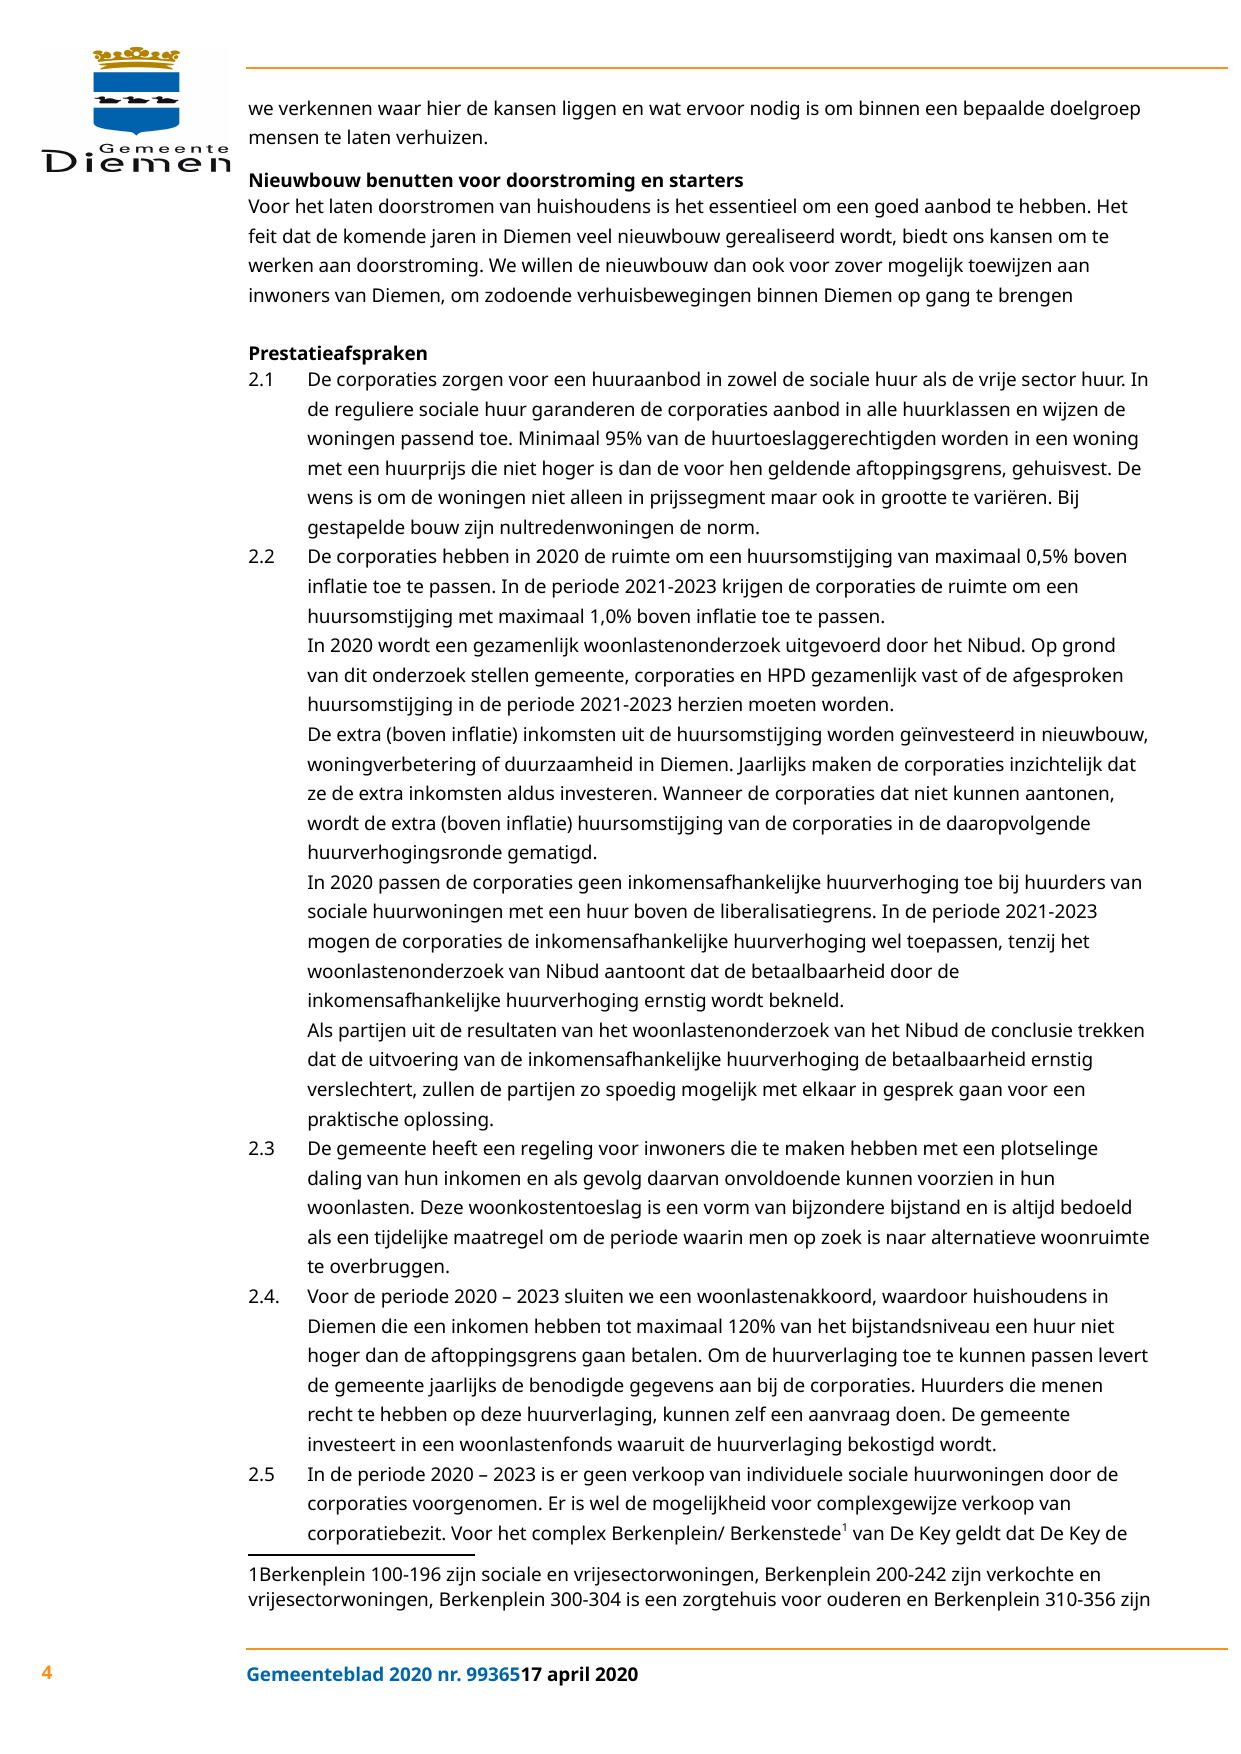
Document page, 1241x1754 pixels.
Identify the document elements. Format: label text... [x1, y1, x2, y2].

list Als partijen uit de resultaten van het woonlastenonderzoek van het Nibud de conclusie trekken dat de uitvoering van de inkomensafhankelijke huurverhoging de betaalbaarheid ernstig verslechtert, zullen de partijen zo spoedig mogelijk met elkaar in gesprek gaan voor een praktische oplossing. [248, 1017, 1152, 1132]
list Berkenplein 100-196 zijn sociale en vrijesectorwoningen, Berkenplein 200-242 zijn verkochte en vrijesectorwoningen, Berkenplein 300-304 is een zorgtehuis voor ouderen en Berkenplein 310-356 zijn [248, 1561, 1152, 1612]
text Prestatieafspraken [248, 341, 1152, 366]
list In 2020 passen de corporaties geen inkomensafhankelijke huurverhoging toe bij huurders van sociale huurwoningen met een huur boven de liberalisatiegrens. In de periode 2021-2023 mogen de corporaties de inkomensafhankelijke huurverhoging wel toepassen, tenzij het woonlastenonderzoek van Nibud aantoont dat de betaalbaarheid door de inkomensafhankelijke huurverhoging ernstig wordt bekneld. [248, 869, 1152, 1013]
table_header we verkennen waar hier de kansen liggen en wat ervoor nodig is om binnen een bepaalde doelgroep mensen te laten verhuizen. Nieuwbouw benutten voor doorstroming en starters Voor het laten doorstromen van huishoudens is het essentieel om een goed aanbod te hebben. Het feit dat de komende jaren in Diemen veel nieuwbouw gerealiseerd wordt, biedt ons kansen om te werken aan doorstroming. We willen de nieuwbouw dan ook voor zover mogelijk toewijzen aan inwoners van Diemen, om zodoende verhuisbewegingen binnen Diemen op gang te brengen [248, 95, 1152, 308]
picture [41, 47, 231, 172]
list De gemeente heeft een regeling voor inwoners die te maken hebben met een plotselinge daling van hun inkomen en als gevolg daarvan onvoldoende kunnen voorzien in hun woonlasten. Deze woonkostentoeslag is een vorm van bijzondere bijstand en is altijd bedoeld als een tijdelijke maatregel om de periode waarin men op zoek is naar alternatieve woonruimte te overbruggen. [248, 1135, 1152, 1279]
list De corporaties zorgen voor een huuraanbod in zowel de sociale huur als de vrije sector huur. In de reguliere sociale huur garanderen de corporaties aanbod in alle huurklassen en wijzen de woningen passend toe. Minimaal 95% van de huurtoeslaggerechtigden worden in een woning met een huurprijs die niet hoger is dan de voor hen geldende aftoppingsgrens, gehuisvest. De wens is om de woningen niet alleen in prijssegment maar ook in grootte te variëren. Bij gestapelde bouw zijn nultredenwoningen de norm. [248, 366, 1152, 540]
list In de periode 2020 – 2023 is er geen verkoop van individuele sociale huurwoningen door de corporaties voorgenomen. Er is wel de mogelijkheid voor complexgewijze verkoop van corporatiebezit. Voor het complex Berkenplein/ Berkenstede van De Key geldt dat De Key de [248, 1461, 1152, 1546]
list De extra (boven inflatie) inkomsten uit de huursomstijging worden geïnvesteerd in nieuwbouw, woningverbetering of duurzaamheid in Diemen. Jaarlijks maken de corporaties inzichtelijk dat ze de extra inkomsten aldus investeren. Wanneer de corporaties dat niet kunnen aantonen, wordt de extra (boven inflatie) huursomstijging van de corporaties in de daaropvolgende huurverhogingsronde gematigd. [248, 721, 1152, 865]
list In 2020 wordt een gezamenlijk woonlastenonderzoek uitgevoerd door het Nibud. Op grond van dit onderzoek stellen gemeente, corporaties en HPD gezamenlijk vast of de afgesproken huursomstijging in de periode 2021-2023 herzien moeten worden. [248, 632, 1152, 717]
list Voor de periode 2020 – 2023 sluiten we een woonlastenakkoord, waardoor huishoudens in Diemen die een inkomen hebben tot maximaal 120% van het bijstandsniveau een huur niet hoger dan de aftoppingsgrens gaan betalen. Om de huurverlaging toe te kunnen passen levert de gemeente jaarlijks de benodigde gegevens aan bij de corporaties. Huurders die menen recht te hebben op deze huurverlaging, kunnen zelf een aanvraag doen. De gemeente investeert in een woonlastenfonds waaruit de huurverlaging bekostigd wordt. [248, 1283, 1152, 1457]
list De corporaties hebben in 2020 de ruimte om een huursomstijging van maximaal 0,5% boven inflatie toe te passen. In de periode 2021-2023 krijgen de corporaties de ruimte om een huursomstijging met maximaal 1,0% boven inflatie toe te passen. [248, 544, 1152, 629]
